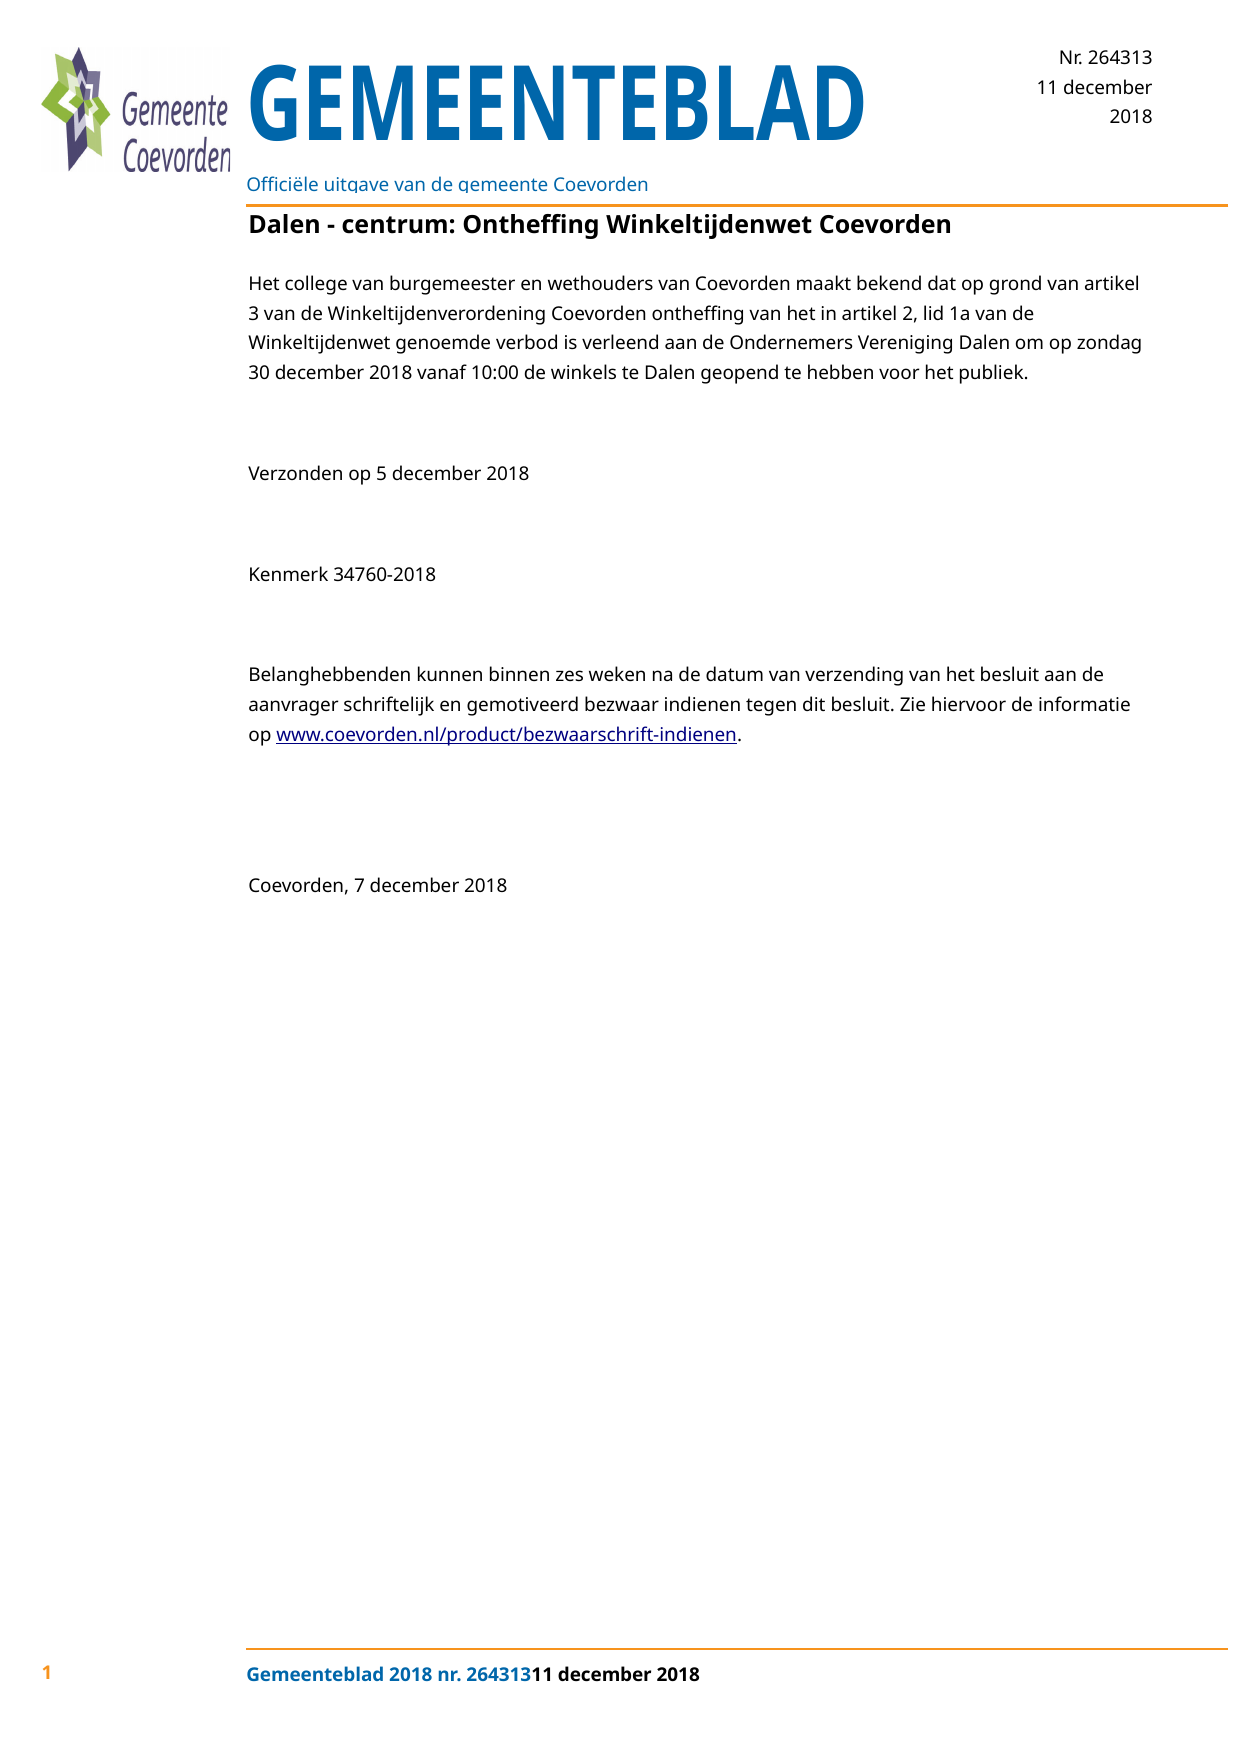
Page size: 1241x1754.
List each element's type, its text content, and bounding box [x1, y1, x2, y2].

text Dalen - centrum: Ontheffing Winkeltijdenwet Coevorden [248, 207, 1152, 241]
picture [41, 47, 231, 172]
text Belanghebbenden kunnen binnen zes weken na de datum van verzending van het besluit aan de aanvrager schriftelijk en gemotiveerd bezwaar indienen tegen dit besluit. Zie hiervoor de informatie op www.coevorden.nl/product/bezwaarschrift-indienen. [248, 662, 1152, 746]
text Coevorden, 7 december 2018 [248, 872, 1152, 898]
text Het college van burgemeester en wethouders van Coevorden maakt bekend dat op grond van artikel 3 van de Winkeltijdenverordening Coevorden ontheffing van het in artikel 2, lid 1a van de Winkeltijdenwet genoemde verbod is verleend aan de Ondernemers Vereniging Dalen om op zondag 30 december 2018 vanaf 10:00 de winkels te Dalen geopend te hebben voor het publiek. [248, 270, 1152, 385]
text Verzonden op 5 december 2018 [248, 460, 1152, 486]
text Kenmerk 34760-2018 [248, 561, 1152, 586]
